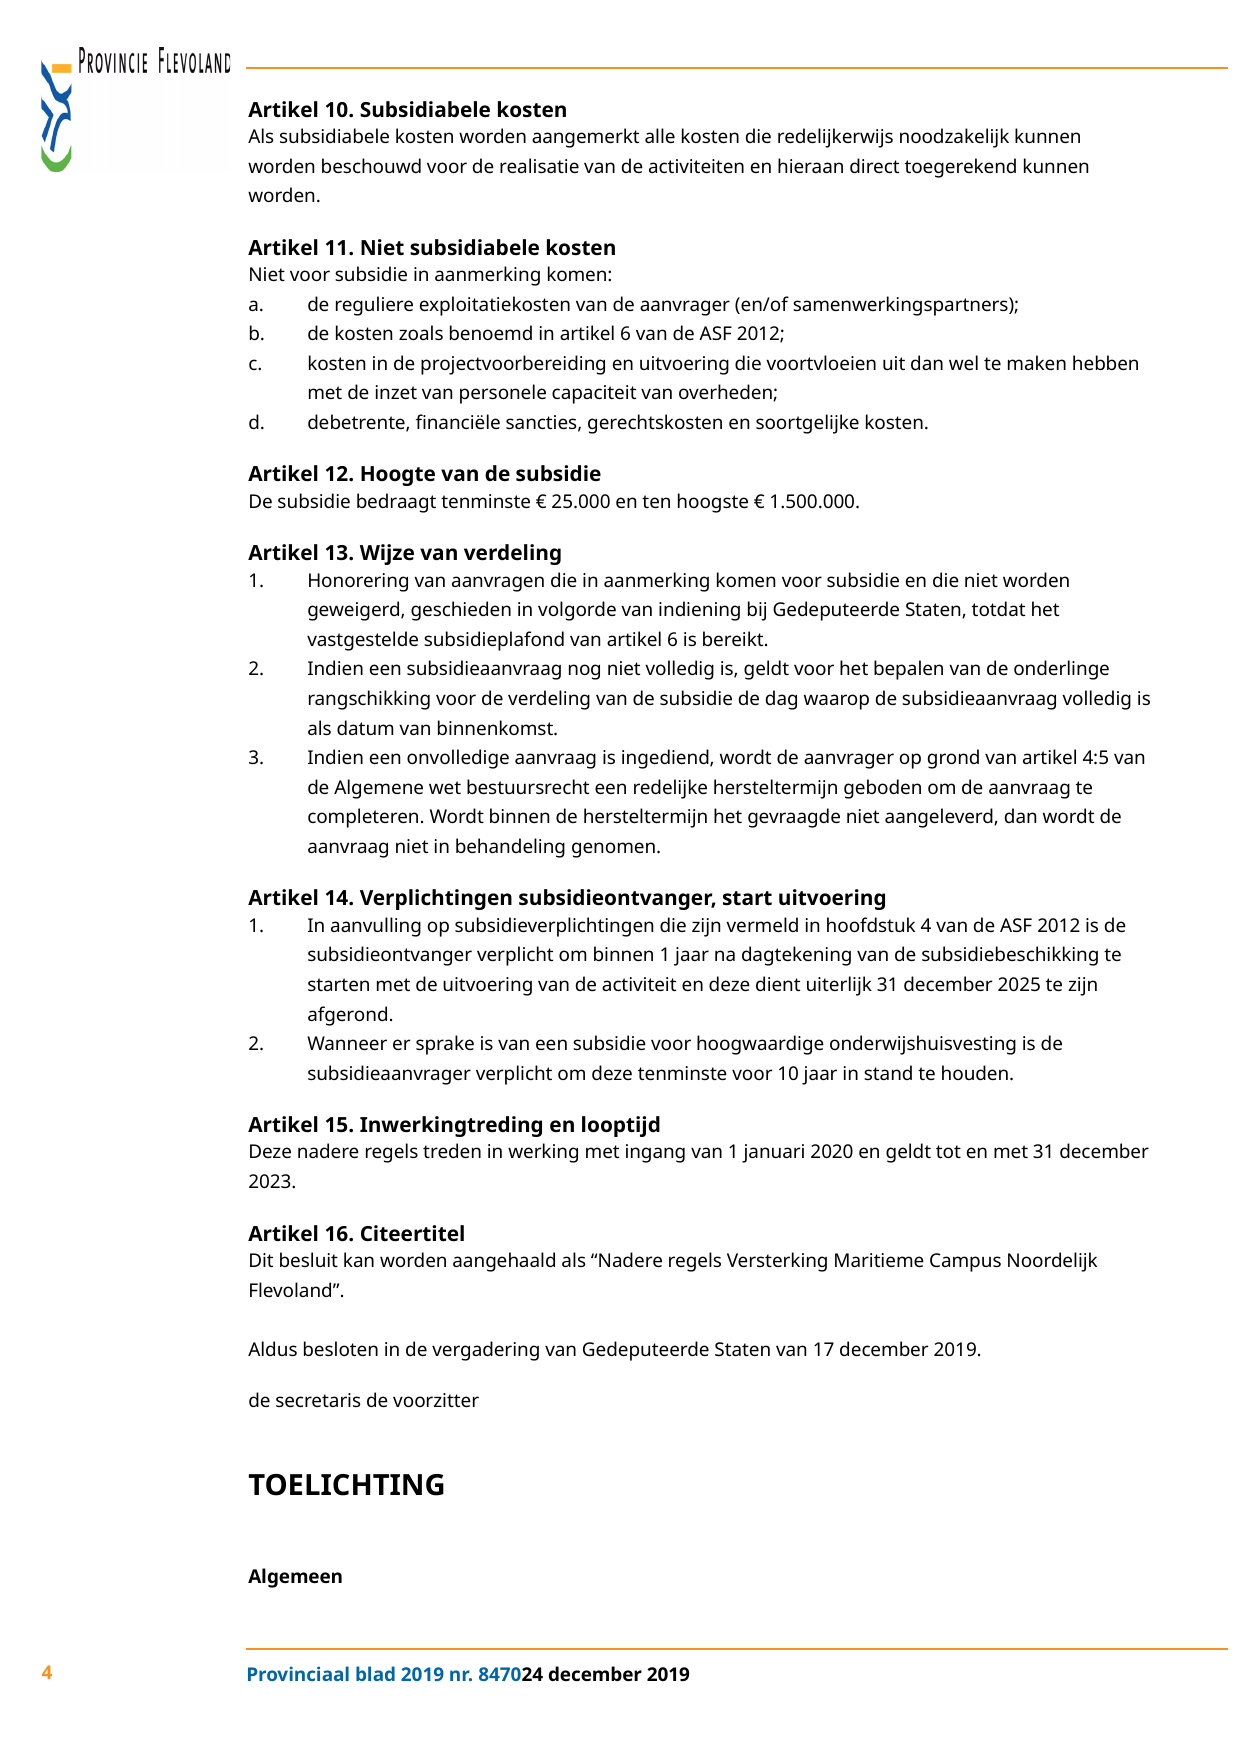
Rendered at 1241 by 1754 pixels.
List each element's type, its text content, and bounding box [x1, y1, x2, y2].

text Dit besluit kan worden aangehaald als “Nadere regels Versterking Maritieme Campus Noordelijk Flevoland”. [248, 1247, 1152, 1302]
list Wanneer er sprake is van een subsidie voor hoogwaardige onderwijshuisvesting is de subsidieaanvrager verplicht om deze tenminste voor 10 jaar in stand te houden. [248, 1030, 1152, 1086]
text Als subsidiabele kosten worden aangemerkt alle kosten die redelijkerwijs noodzakelijk kunnen worden beschouwd voor de realisatie van de activiteiten en hieraan direct toegerekend kunnen worden. [248, 123, 1152, 208]
list debetrente, financiële sancties, gerechtskosten en soortgelijke kosten. [248, 409, 1152, 435]
text Algemeen [248, 1563, 1152, 1589]
text Artikel 10. Subsidiabele kosten [248, 95, 1152, 123]
text Artikel 14. Verplichtingen subsidieontvanger, start uitvoering [248, 883, 1152, 912]
list Indien een onvolledige aanvraag is ingediend, wordt de aanvrager op grond van artikel 4:5 van de Algemene wet bestuursrecht een redelijke hersteltermijn geboden om de aanvraag te completeren. Wordt binnen de hersteltermijn het gevraagde niet aangeleverd, dan wordt de aanvraag niet in behandeling genomen. [248, 744, 1152, 859]
list de reguliere exploitatiekosten van de aanvrager (en/of samenwerkingspartners); [248, 291, 1152, 317]
list de kosten zoals benoemd in artikel 6 van de ASF 2012; [248, 320, 1152, 346]
text de secretaris de voorzitter [248, 1387, 1152, 1413]
text Deze nadere regels treden in werking met ingang van 1 januari 2020 en geldt tot en met 31 december 2023. [248, 1139, 1152, 1194]
text De subsidie bedraagt tenminste € 25.000 en ten hoogste € 1.500.000. [248, 488, 1152, 514]
list In aanvulling op subsidieverplichtingen die zijn vermeld in hoofdstuk 4 van de ASF 2012 is de subsidieontvanger verplicht om binnen 1 jaar na dagtekening van de subsidiebeschikking te starten met de uitvoering van de activiteit en deze dient uiterlijk 31 december 2025 te zijn afgerond. [248, 912, 1152, 1026]
text TOELICHTING [248, 1464, 1152, 1504]
text Artikel 11. Niet subsidiabele kosten [248, 233, 1152, 261]
text Artikel 13. Wijze van verdeling [248, 538, 1152, 567]
text Aldus besloten in de vergadering van Gedeputeerde Staten van 17 december 2019. [248, 1336, 1152, 1362]
list Honorering van aanvragen die in aanmerking komen voor subsidie en die niet worden geweigerd, geschieden in volgorde van indiening bij Gedeputeerde Staten, totdat het vastgestelde subsidieplafond van artikel 6 is bereikt. [248, 567, 1152, 652]
list kosten in de projectvoorbereiding en uitvoering die voortvloeien uit dan wel te maken hebben met de inzet van personele capaciteit van overheden; [248, 350, 1152, 405]
list Indien een subsidieaanvraag nog niet volledig is, geldt voor het bepalen van de onderlinge rangschikking voor de verdeling van de subsidie de dag waarop de subsidieaanvraag volledig is als datum van binnenkomst. [248, 656, 1152, 741]
text Artikel 15. Inwerkingtreding en looptijd [248, 1110, 1152, 1139]
picture [41, 47, 231, 172]
text Artikel 16. Citeertitel [248, 1219, 1152, 1247]
text Artikel 12. Hoogte van de subsidie [248, 459, 1152, 488]
text Niet voor subsidie in aanmerking komen: [248, 261, 1152, 287]
